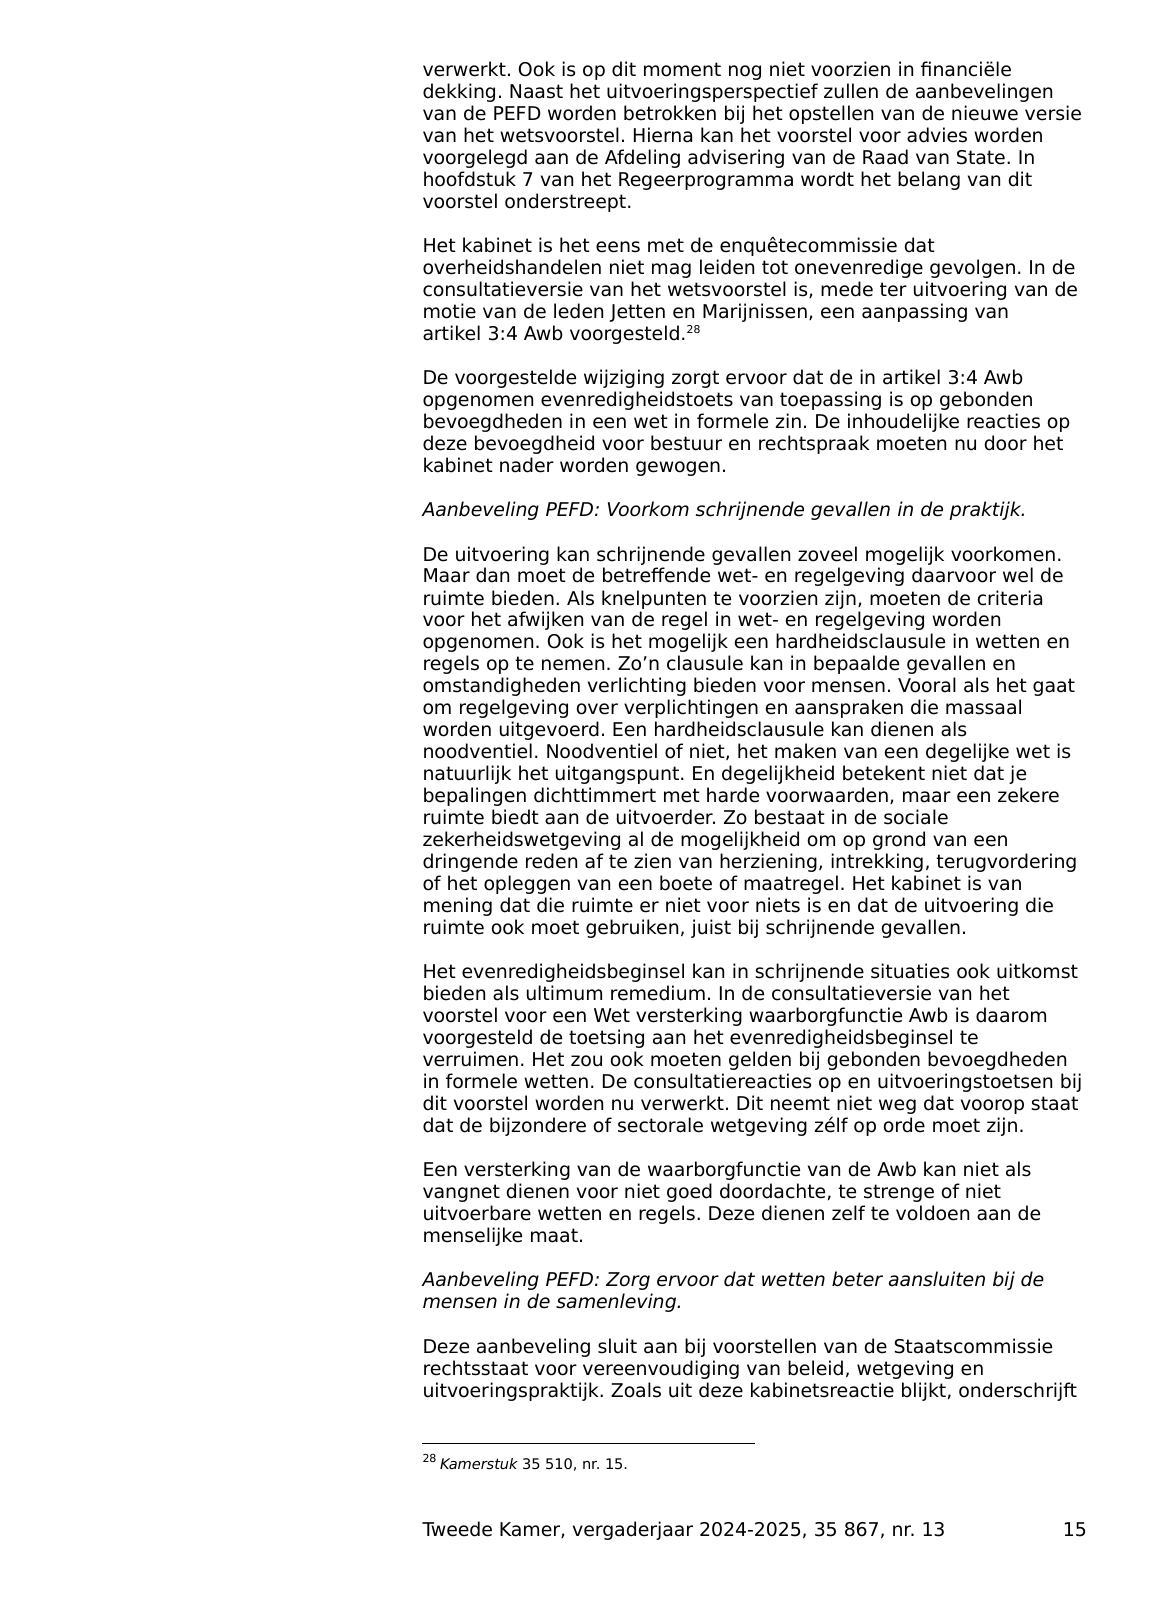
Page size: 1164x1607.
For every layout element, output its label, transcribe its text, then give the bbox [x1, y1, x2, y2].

text Deze aanbeveling sluit aan bij voorstellen van de Staatscommissie rechtsstaat voor vereenvoudiging van beleid, wetgeving en uitvoeringspraktijk. Zoals uit deze kabinetsreactie blijkt, onderschrijft [422, 1336, 1087, 1401]
subtitle Aanbeveling PEFD: Zorg ervoor dat wetten beter aansluiten bij de mensen in de samenleving. [422, 1269, 1087, 1313]
subtitle Aanbeveling PEFD: Voorkom schrijnende gevallen in de praktijk. [422, 499, 1087, 521]
text De voorgestelde wijziging zorgt ervoor dat de in artikel 3:4 Awb opgenomen evenredigheidstoets van toepassing is op gebonden bevoegdheden in een wet in formele zin. De inhoudelijke reacties op deze bevoegdheid voor bestuur en rechtspraak moeten nu door het kabinet nader worden gewogen. [422, 367, 1087, 477]
text verwerkt. Ook is op dit moment nog niet voorzien in financiële dekking. Naast het uitvoeringsperspectief zullen de aanbevelingen van de PEFD worden betrokken bij het opstellen van de nieuwe versie van het wetsvoorstel. Hierna kan het voorstel voor advies worden voorgelegd aan de Afdeling advisering van de Raad van State. In hoofdstuk 7 van het Regeerprogramma wordt het belang van dit voorstel onderstreept. [422, 59, 1087, 213]
text Een versterking van de waarborgfunctie van de Awb kan niet als vangnet dienen voor niet goed doordachte, te strenge of niet uitvoerbare wetten en regels. Deze dienen zelf te voldoen aan de menselijke maat. [422, 1159, 1087, 1247]
text Kamerstuk 35 510, nr. 15. [422, 1452, 1087, 1474]
text Het kabinet is het eens met de enquêtecommissie dat overheidshandelen niet mag leiden tot onevenredige gevolgen. In de consultatieversie van het wetsvoorstel is, mede ter uitvoering van de motie van de leden Jetten en Marijnissen, een aanpassing van artikel 3:4 Awb voorgesteld. [422, 235, 1087, 345]
text De uitvoering kan schrijnende gevallen zoveel mogelijk voorkomen. Maar dan moet de betreffende wet- en regelgeving daarvoor wel de ruimte bieden. Als knelpunten te voorzien zijn, moeten de criteria voor het afwijken van de regel in wet- en regelgeving worden opgenomen. Ook is het mogelijk een hardheidsclausule in wetten en regels op te nemen. Zo’n clausule kan in bepaalde gevallen en omstandigheden verlichting bieden voor mensen. Vooral als het gaat om regelgeving over verplichtingen en aanspraken die massaal worden uitgevoerd. Een hardheidsclausule kan dienen als noodventiel. Noodventiel of niet, het maken van een degelijke wet is natuurlijk het uitgangspunt. En degelijkheid betekent niet dat je bepalingen dichttimmert met harde voorwaarden, maar een zekere ruimte biedt aan de uitvoerder. Zo bestaat in de sociale zekerheidswetgeving al de mogelijkheid om op grond van een dringende reden af te zien van herziening, intrekking, terugvordering of het opleggen van een boete of maatregel. Het kabinet is van mening dat die ruimte er niet voor niets is en dat de uitvoering die ruimte ook moet gebruiken, juist bij schrijnende gevallen. [422, 543, 1087, 939]
text Het evenredigheidsbeginsel kan in schrijnende situaties ook uitkomst bieden als ultimum remedium. In de consultatieversie van het voorstel voor een Wet versterking waarborgfunctie Awb is daarom voorgesteld de toetsing aan het evenredigheidsbeginsel te verruimen. Het zou ook moeten gelden bij gebonden bevoegdheden in formele wetten. De consultatiereacties op en uitvoeringstoetsen bij dit voorstel worden nu verwerkt. Dit neemt niet weg dat voorop staat dat de bijzondere of sectorale wetgeving zélf op orde moet zijn. [422, 961, 1087, 1137]
